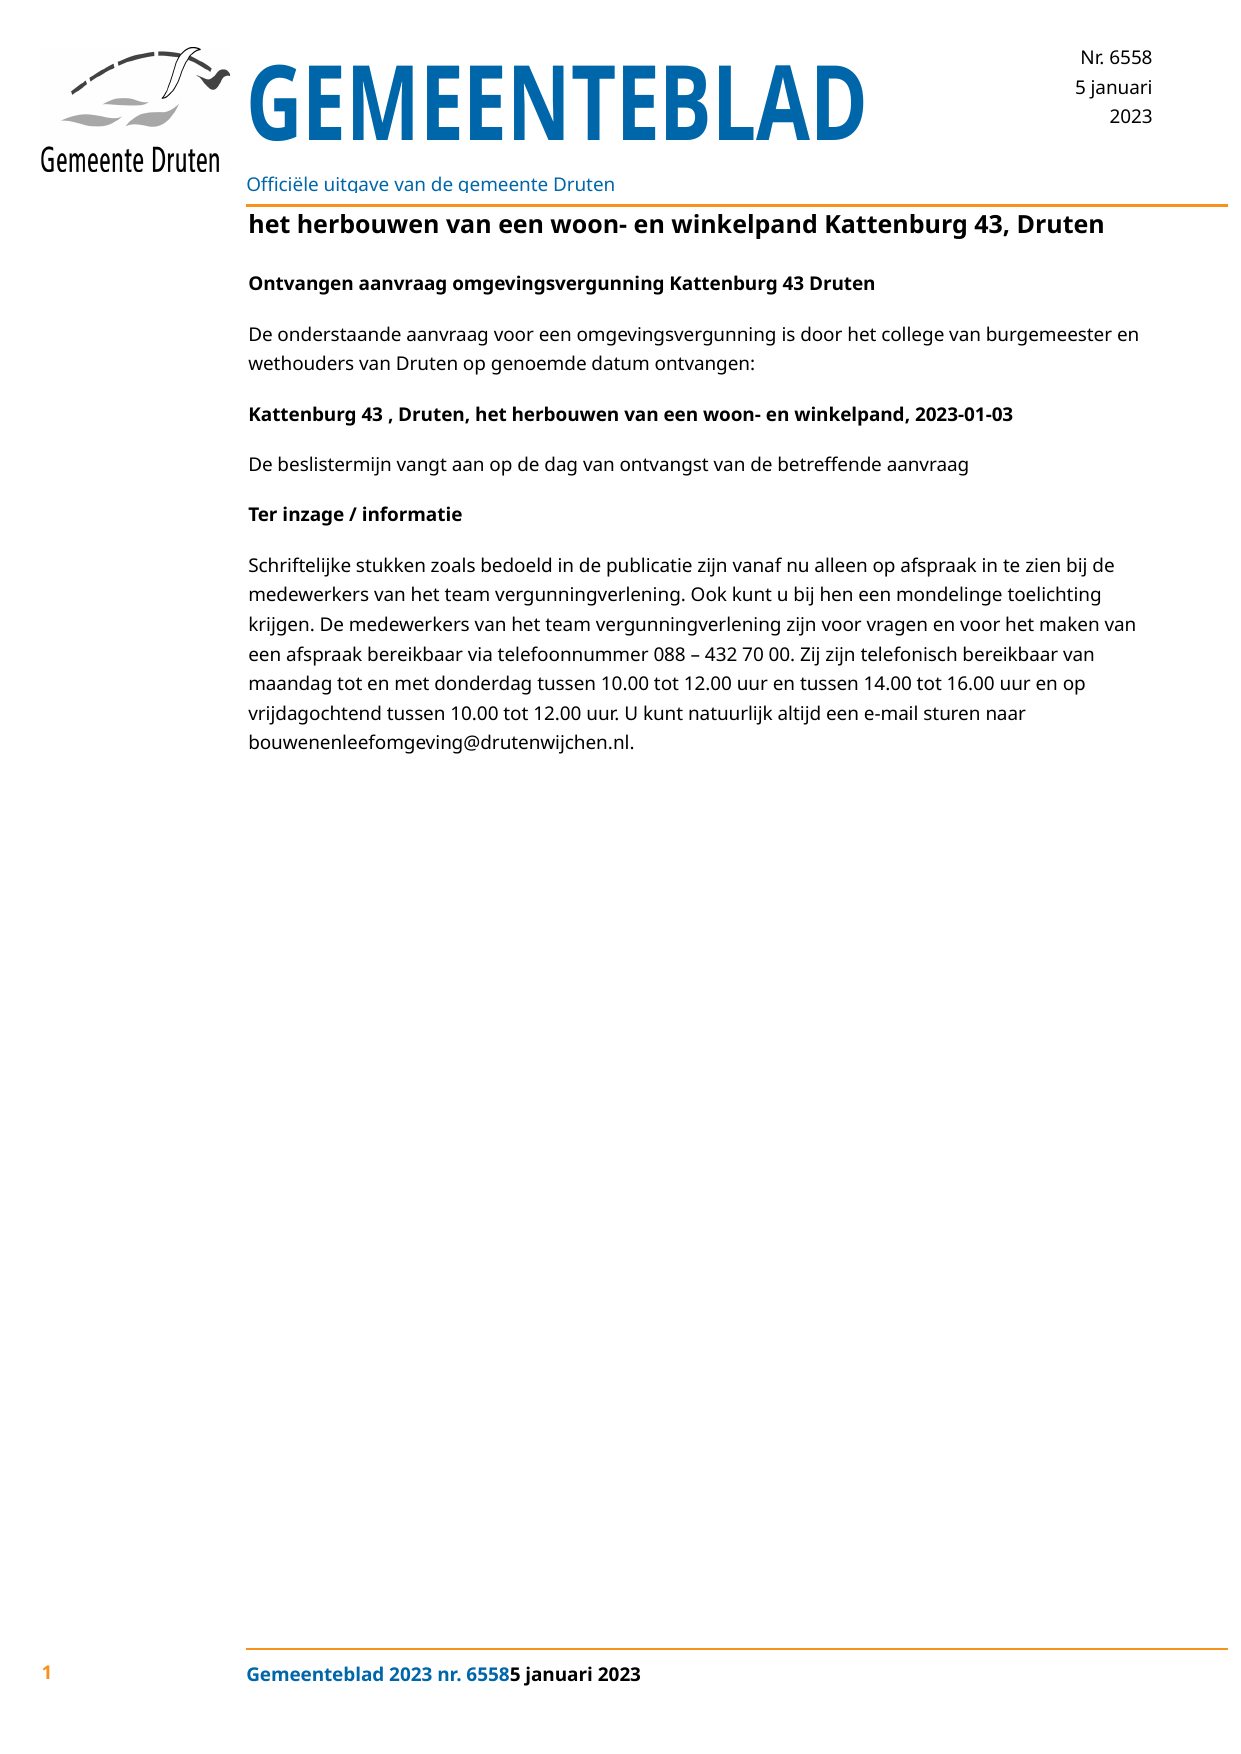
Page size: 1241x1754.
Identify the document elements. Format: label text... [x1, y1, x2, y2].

text Ter inzage / informatie [248, 502, 1152, 527]
text De beslistermijn vangt aan op de dag van ontvangst van de betreffende aanvraag [248, 451, 1152, 477]
text het herbouwen van een woon- en winkelpand Kattenburg 43, Druten [248, 207, 1152, 241]
text Ontvangen aanvraag omgevingsvergunning Kattenburg 43 Druten [248, 270, 1152, 296]
text Schriftelijke stukken zoals bedoeld in de publicatie zijn vanaf nu alleen op afspraak in te zien bij de medewerkers van het team vergunningverlening. Ook kunt u bij hen een mondelinge toelichting krijgen. De medewerkers van het team vergunningverlening zijn voor vragen en voor het maken van een afspraak bereikbaar via telefoonnummer 088 – 432 70 00. Zij zijn telefonisch bereikbaar van maandag tot en met donderdag tussen 10.00 tot 12.00 uur en tussen 14.00 tot 16.00 uur en op vrijdagochtend tussen 10.00 tot 12.00 uur. U kunt natuurlijk altijd een e-mail sturen naar bouwenenleefomgeving@drutenwijchen.nl. [248, 552, 1152, 755]
text De onderstaande aanvraag voor een omgevingsvergunning is door het college van burgemeester en wethouders van Druten op genoemde datum ontvangen: [248, 321, 1152, 376]
picture [41, 47, 231, 172]
text Kattenburg 43 , Druten, het herbouwen van een woon- en winkelpand, 2023-01-03 [248, 401, 1152, 426]
